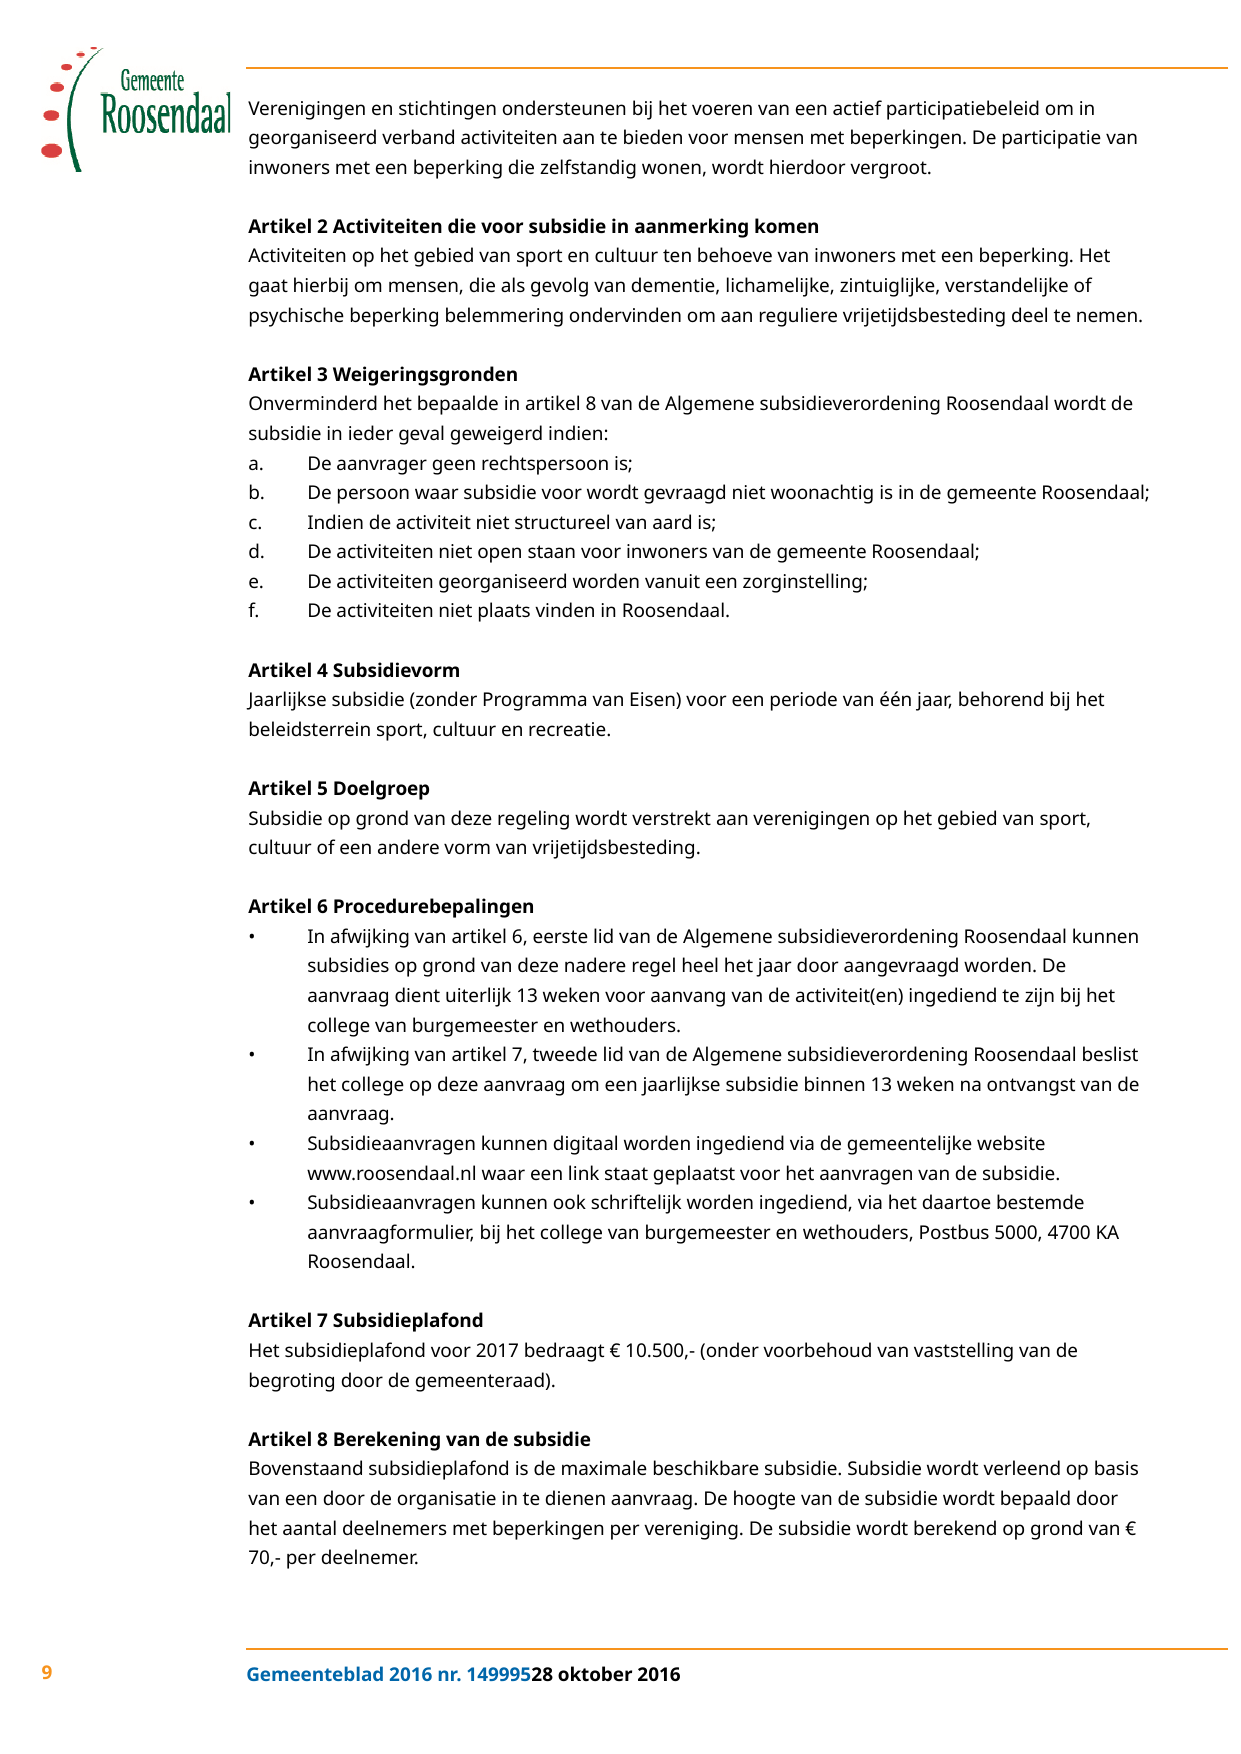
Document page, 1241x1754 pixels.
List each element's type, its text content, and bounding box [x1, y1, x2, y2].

text Artikel 4 Subsidievorm [248, 657, 1152, 683]
text Subsidie op grond van deze regeling wordt verstrekt aan verenigingen op het gebied van sport, cultuur of een andere vorm van vrijetijdsbesteding. [248, 805, 1152, 860]
text Artikel 6 Procedurebepalingen [248, 893, 1152, 919]
text Artikel 3 Weigeringsgronden [248, 361, 1152, 387]
list De aanvrager geen rechtspersoon is; [248, 450, 1152, 476]
text Artikel 8 Berekening van de subsidie [248, 1426, 1152, 1452]
list De activiteiten niet open staan voor inwoners van de gemeente Roosendaal; [248, 538, 1152, 564]
list Subsidieaanvragen kunnen ook schriftelijk worden ingediend, via het daartoe bestemde aanvraagformulier, bij het college van burgemeester en wethouders, Postbus 5000, 4700 KA Roosendaal. [248, 1189, 1152, 1274]
list Indien de activiteit niet structureel van aard is; [248, 509, 1152, 535]
list Subsidieaanvragen kunnen digitaal worden ingediend via de gemeentelijke website www.roosendaal.nl waar een link staat geplaatst voor het aanvragen van de subsidie. [248, 1130, 1152, 1186]
text Het subsidieplafond voor 2017 bedraagt € 10.500,- (onder voorbehoud van vaststelling van de begroting door de gemeenteraad). [248, 1337, 1152, 1393]
text Artikel 2 Activiteiten die voor subsidie in aanmerking komen [248, 213, 1152, 239]
list De activiteiten niet plaats vinden in Roosendaal. [248, 598, 1152, 623]
text Jaarlijkse subsidie (zonder Programma van Eisen) voor een periode van één jaar, behorend bij het beleidsterrein sport, cultuur en recreatie. [248, 686, 1152, 742]
text Activiteiten op het gebied van sport en cultuur ten behoeve van inwoners met een beperking. Het gaat hierbij om mensen, die als gevolg van dementie, lichamelijke, zintuiglijke, verstandelijke of psychische beperking belemmering ondervinden om aan reguliere vrijetijdsbesteding deel te nemen. [248, 243, 1152, 328]
list In afwijking van artikel 7, tweede lid van de Algemene subsidieverordening Roosendaal beslist het college op deze aanvraag om een jaarlijkse subsidie binnen 13 weken na ontvangst van de aanvraag. [248, 1041, 1152, 1126]
text Artikel 5 Doelgroep [248, 775, 1152, 801]
text Verenigingen en stichtingen ondersteunen bij het voeren van een actief participatiebeleid om in georganiseerd verband activiteiten aan te bieden voor mensen met beperkingen. De participatie van inwoners met een beperking die zelfstandig wonen, wordt hierdoor vergroot. [248, 95, 1152, 180]
text Artikel 7 Subsidieplafond [248, 1308, 1152, 1333]
text Bovenstaand subsidieplafond is de maximale beschikbare subsidie. Subsidie wordt verleend op basis van een door de organisatie in te dienen aanvraag. De hoogte van de subsidie wordt bepaald door het aantal deelnemers met beperkingen per vereniging. De subsidie wordt berekend op grond van € 70,- per deelnemer. [248, 1456, 1152, 1570]
text Onverminderd het bepaalde in artikel 8 van de Algemene subsidieverordening Roosendaal wordt de subsidie in ieder geval geweigerd indien: [248, 391, 1152, 446]
picture [41, 47, 231, 172]
list De activiteiten georganiseerd worden vanuit een zorginstelling; [248, 568, 1152, 594]
list De persoon waar subsidie voor wordt gevraagd niet woonachtig is in de gemeente Roosendaal; [248, 479, 1152, 505]
list In afwijking van artikel 6, eerste lid van de Algemene subsidieverordening Roosendaal kunnen subsidies op grond van deze nadere regel heel het jaar door aangevraagd worden. De aanvraag dient uiterlijk 13 weken voor aanvang van de activiteit(en) ingediend te zijn bij het college van burgemeester en wethouders. [248, 923, 1152, 1038]
